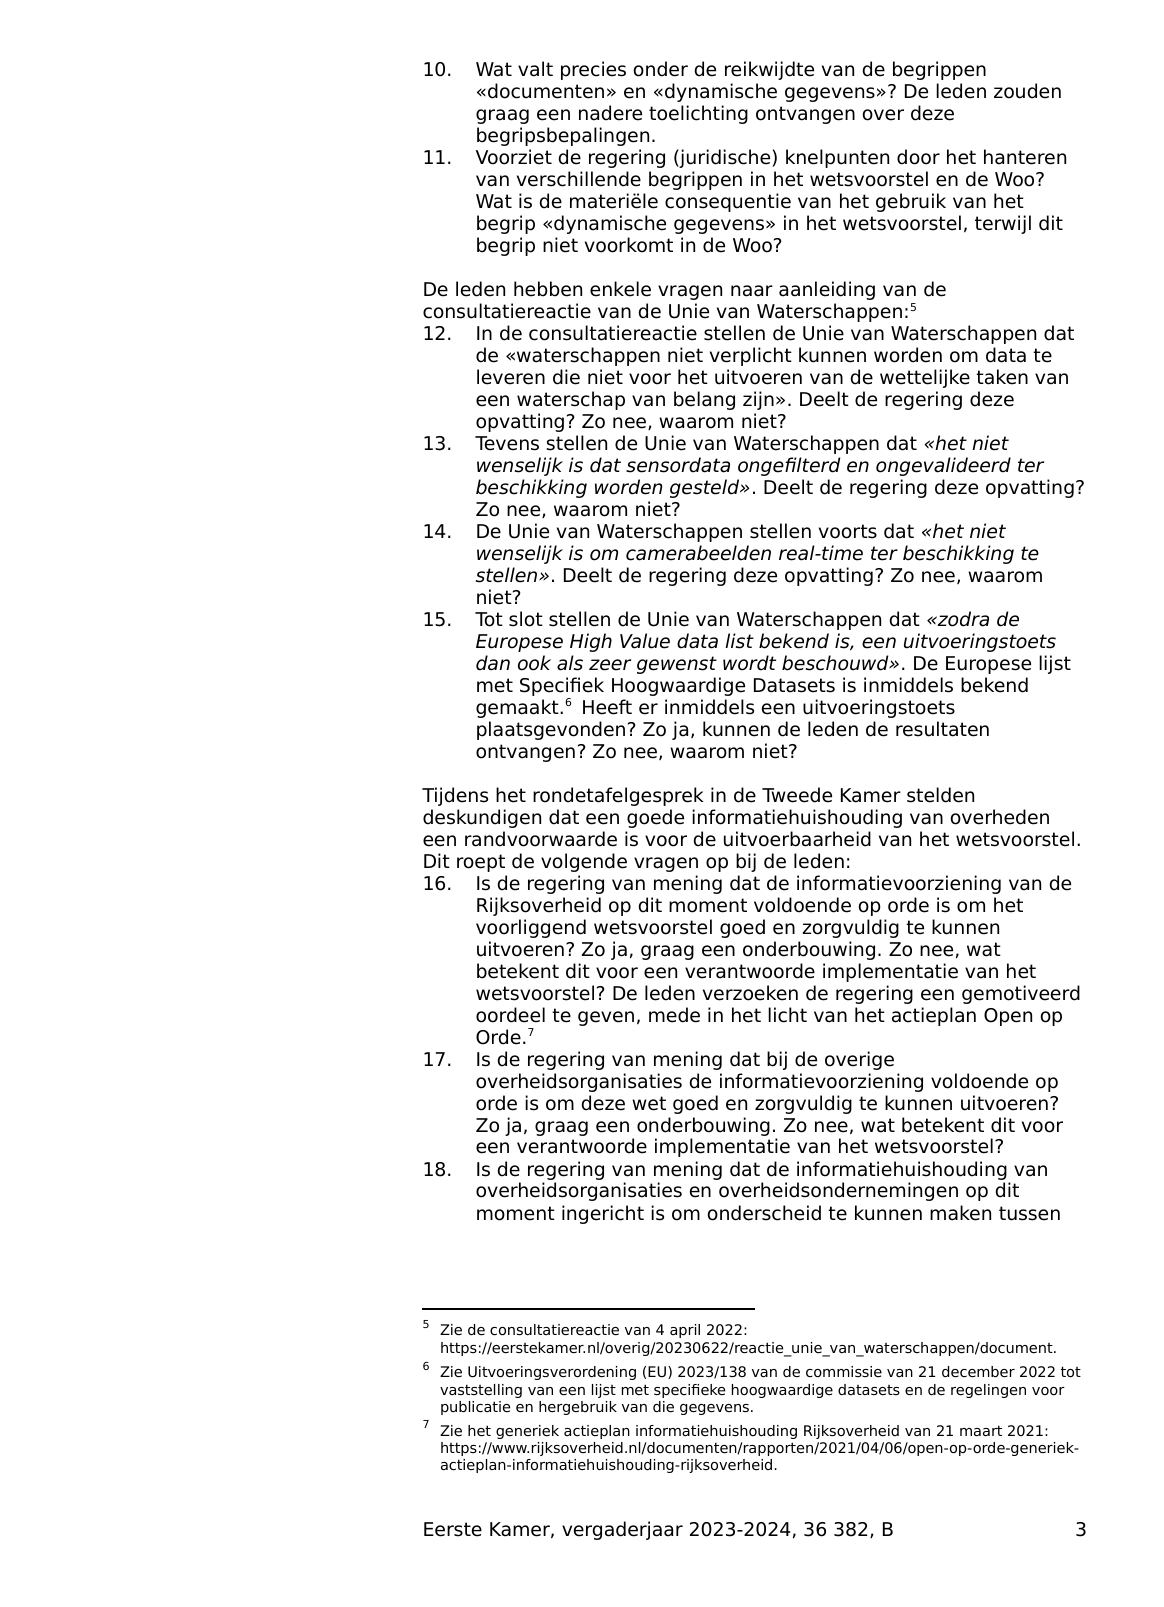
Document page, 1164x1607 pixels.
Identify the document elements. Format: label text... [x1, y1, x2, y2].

text 15. Tot slot stellen de Unie van Waterschappen dat «zodra de Europese High Value data list bekend is, een uitvoeringstoets dan ook als zeer gewenst wordt beschouwd». De Europese lijst met Specifiek Hoogwaardige Datasets is inmiddels bekend gemaakt. Heeft er inmiddels een uitvoeringstoets plaatsgevonden? Zo ja, kunnen de leden de resultaten ontvangen? Zo nee, waarom niet? [422, 609, 1087, 763]
text Zie het generiek actieplan informatiehuishouding Rijksoverheid van 21 maart 2021: https://www.rijksoverheid.nl/documenten/rapporten/2021/04/06/open-op-orde-generiek-actieplan-informatiehuishouding-rijksoverheid. [422, 1418, 1087, 1474]
text 12. In de consultatiereactie stellen de Unie van Waterschappen dat de «waterschappen niet verplicht kunnen worden om data te leveren die niet voor het uitvoeren van de wettelijke taken van een waterschap van belang zijn». Deelt de regering deze opvatting? Zo nee, waarom niet? [422, 323, 1087, 433]
text Zie Uitvoeringsverordening (EU) 2023/138 van de commissie van 21 december 2022 tot vaststelling van een lijst met specifieke hoogwaardige datasets en de regelingen voor publicatie en hergebruik van die gegevens. [422, 1360, 1087, 1416]
text 11. Voorziet de regering (juridische) knelpunten door het hanteren van verschillende begrippen in het wetsvoorstel en de Woo? Wat is de materiële consequentie van het gebruik van het begrip «dynamische gegevens» in het wetsvoorstel, terwijl dit begrip niet voorkomt in de Woo? [422, 147, 1087, 257]
text 17. Is de regering van mening dat bij de overige overheidsorganisaties de informatievoorziening voldoende op orde is om deze wet goed en zorgvuldig te kunnen uitvoeren? Zo ja, graag een onderbouwing. Zo nee, wat betekent dit voor een verantwoorde implementatie van het wetsvoorstel? [422, 1048, 1087, 1158]
text Zie de consultatiereactie van 4 april 2022: https://eerstekamer.nl/overig/20230622/reactie_unie_van_waterschappen/document. [422, 1318, 1087, 1357]
text 13. Tevens stellen de Unie van Waterschappen dat «het niet wenselijk is dat sensordata ongefilterd en ongevalideerd ter beschikking worden gesteld». Deelt de regering deze opvatting? Zo nee, waarom niet? [422, 433, 1087, 521]
text Tijdens het rondetafelgesprek in de Tweede Kamer stelden deskundigen dat een goede informatiehuishouding van overheden een randvoorwaarde is voor de uitvoerbaarheid van het wetsvoorstel. Dit roept de volgende vragen op bij de leden: [422, 785, 1087, 873]
text 14. De Unie van Waterschappen stellen voorts dat «het niet wenselijk is om camerabeelden real-time ter beschikking te stellen». Deelt de regering deze opvatting? Zo nee, waarom niet? [422, 521, 1087, 609]
text 16. Is de regering van mening dat de informatievoorziening van de Rijksoverheid op dit moment voldoende op orde is om het voorliggend wetsvoorstel goed en zorgvuldig te kunnen uitvoeren? Zo ja, graag een onderbouwing. Zo nee, wat betekent dit voor een verantwoorde implementatie van het wetsvoorstel? De leden verzoeken de regering een gemotiveerd oordeel te geven, mede in het licht van het actieplan Open op Orde. [422, 873, 1087, 1048]
text 10. Wat valt precies onder de reikwijdte van de begrippen «documenten» en «dynamische gegevens»? De leden zouden graag een nadere toelichting ontvangen over deze begripsbepalingen. [422, 59, 1087, 147]
text De leden hebben enkele vragen naar aanleiding van de consultatiereactie van de Unie van Waterschappen: [422, 279, 1087, 323]
text 18. Is de regering van mening dat de informatiehuishouding van overheidsorganisaties en overheidsondernemingen op dit moment ingericht is om onderscheid te kunnen maken tussen [422, 1158, 1087, 1224]
